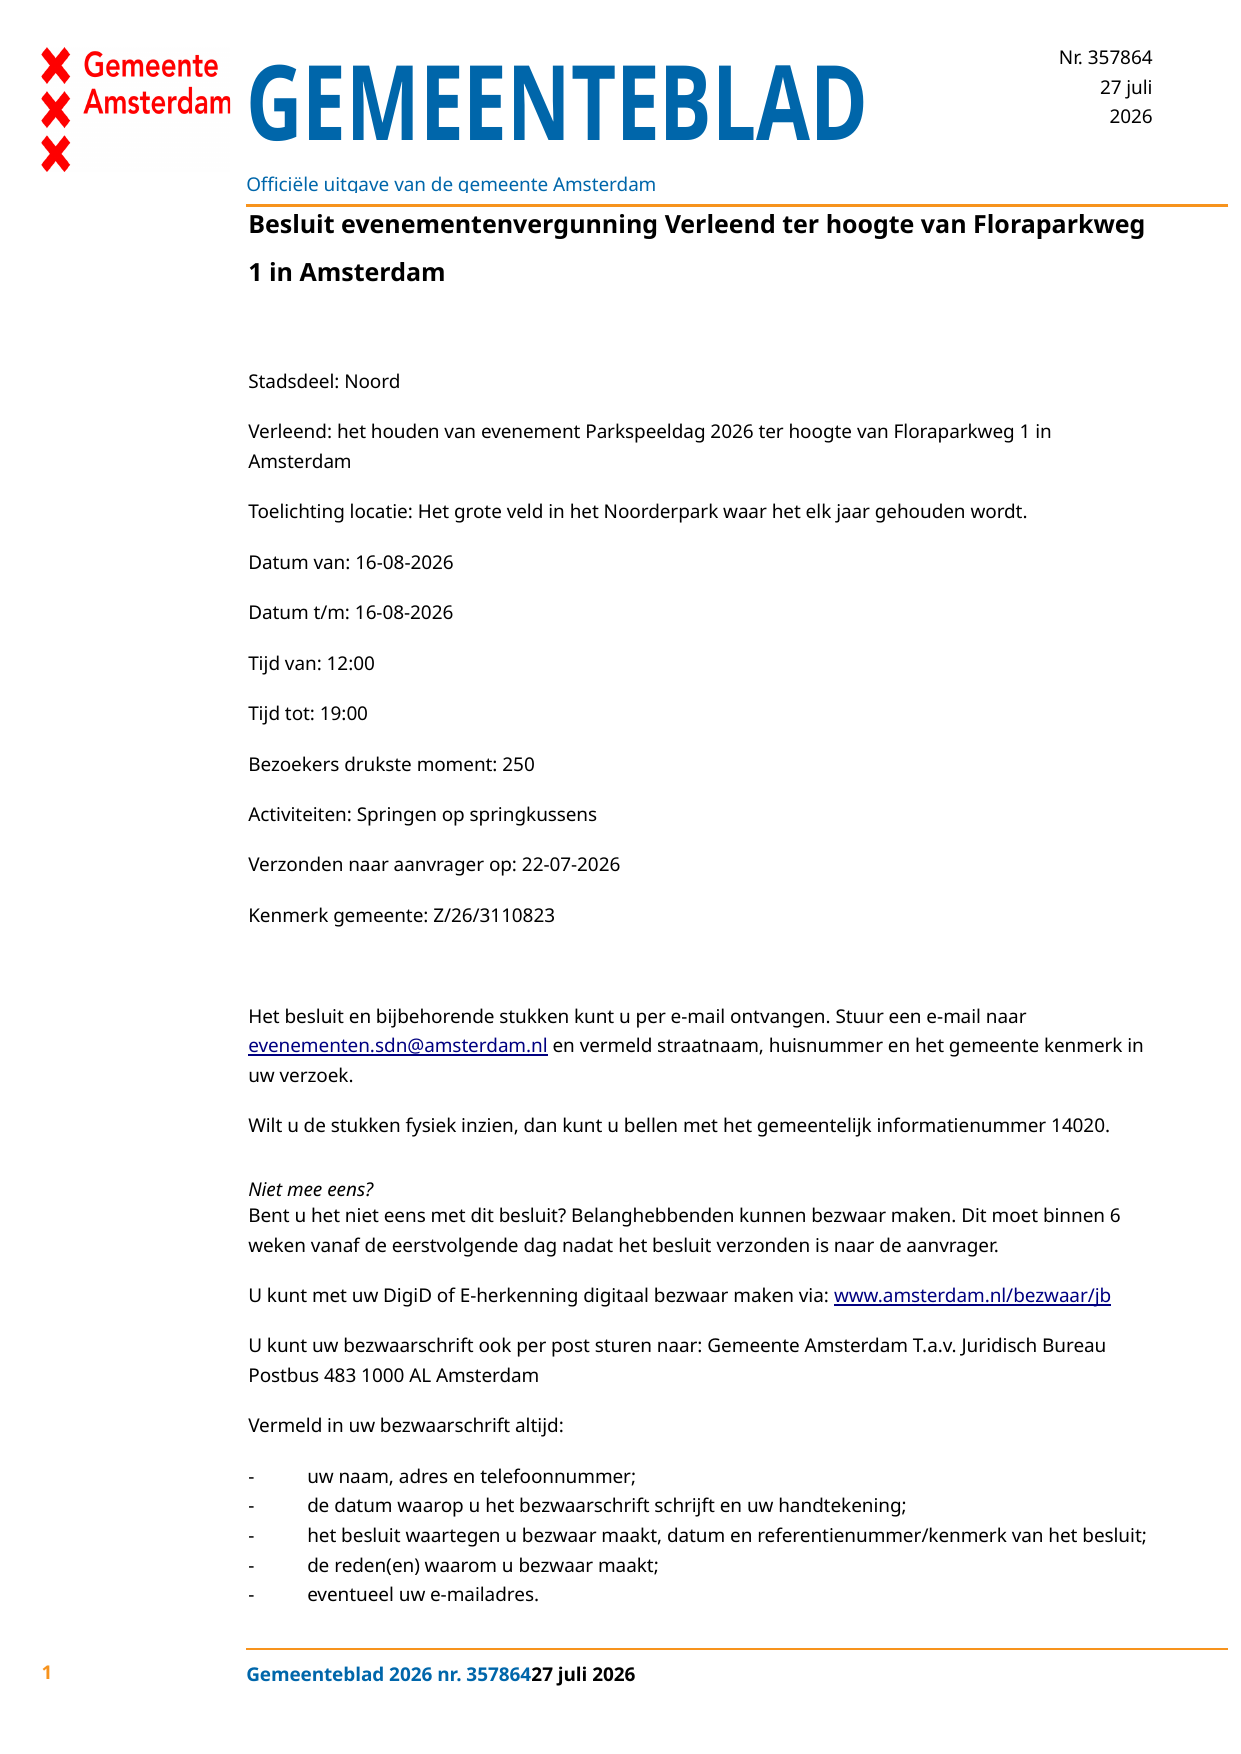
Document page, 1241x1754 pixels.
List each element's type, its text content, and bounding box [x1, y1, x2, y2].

text Datum t/m: 16-08-2026 [248, 599, 1152, 625]
list uw naam, adres en telefoonnummer; [248, 1463, 1152, 1489]
picture [41, 47, 231, 172]
text Tijd van: 12:00 [248, 650, 1152, 676]
list eventueel uw e-mailadres. [248, 1581, 1152, 1607]
text Vermeld in uw bezwaarschrift altijd: [248, 1413, 1152, 1438]
list de datum waarop u het bezwaarschrift schrijft en uw handtekening; [248, 1493, 1152, 1518]
text Het besluit en bijbehorende stukken kunt u per e-mail ontvangen. Stuur een e-mail naar evenementen.sdn@amsterdam.nl en vermeld straatnaam, huisnummer en het gemeente kenmerk in uw verzoek. [248, 1003, 1152, 1088]
list de reden(en) waarom u bezwaar maakt; [248, 1552, 1152, 1577]
text Wilt u de stukken fysiek inzien, dan kunt u bellen met het gemeentelijk informatienummer 14020. [248, 1112, 1152, 1138]
text Bezoekers drukste moment: 250 [248, 751, 1152, 777]
text Stadsdeel: Noord [248, 368, 1152, 394]
text U kunt met uw DigiD of E-herkenning digitaal bezwaar maken via: www.amsterdam.nl/bezwaar/jb [248, 1282, 1152, 1308]
text Tijd tot: 19:00 [248, 700, 1152, 726]
text Toelichting locatie: Het grote veld in het Noorderpark waar het elk jaar gehouden wordt. [248, 499, 1152, 524]
text Datum van: 16-08-2026 [248, 549, 1152, 575]
text Kenmerk gemeente: Z/26/3110823 [248, 902, 1152, 928]
text Verzonden naar aanvrager op: 22-07-2026 [248, 852, 1152, 877]
text Niet mee eens? [248, 1176, 1152, 1202]
text Bent u het niet eens met dit besluit? Belanghebbenden kunnen bezwaar maken. Dit moet binnen 6 weken vanaf de eerstvolgende dag nadat het besluit verzonden is naar de aanvrager. [248, 1202, 1152, 1257]
list het besluit waartegen u bezwaar maakt, datum en referentienummer/kenmerk van het besluit; [248, 1522, 1152, 1548]
text Activiteiten: Springen op springkussens [248, 801, 1152, 827]
text U kunt uw bezwaarschrift ook per post sturen naar: Gemeente Amsterdam T.a.v. Juridisch Bureau Postbus 483 1000 AL Amsterdam [248, 1333, 1152, 1388]
text Besluit evenementenvergunning Verleend ter hoogte van Floraparkweg 1 in Amsterdam [248, 207, 1152, 288]
text Verleend: het houden van evenement Parkspeeldag 2026 ter hoogte van Floraparkweg 1 in Amsterdam [248, 419, 1152, 474]
